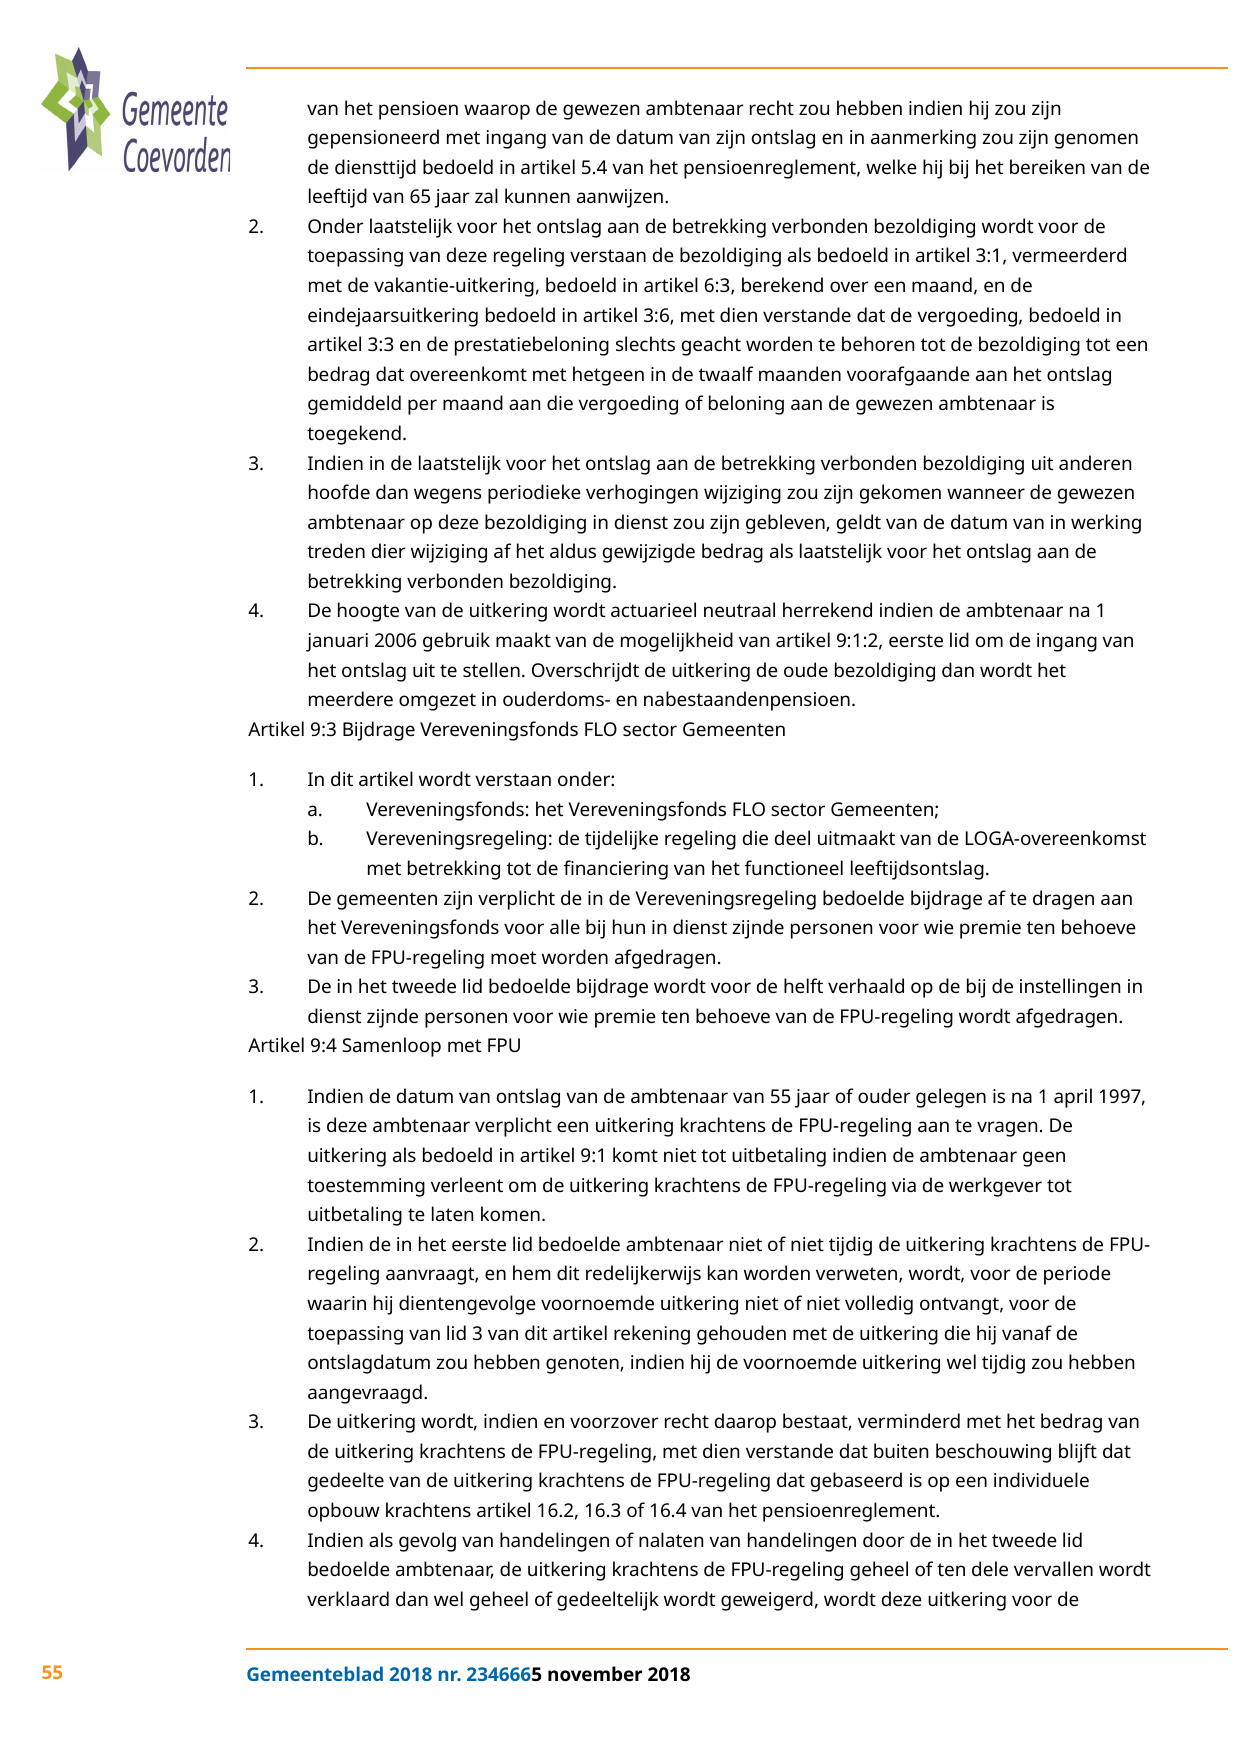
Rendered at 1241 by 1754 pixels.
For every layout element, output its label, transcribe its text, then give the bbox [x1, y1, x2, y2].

list In dit artikel wordt verstaan onder: [248, 766, 1152, 792]
list De uitkering wordt, indien en voorzover recht daarop bestaat, verminderd met het bedrag van de uitkering krachtens de FPU-regeling, met dien verstande dat buiten beschouwing blijft dat gedeelte van de uitkering krachtens de FPU-regeling dat gebaseerd is op een individuele opbouw krachtens artikel 16.2, 16.3 of 16.4 van het pensioenreglement. [248, 1408, 1152, 1523]
list Indien in de laatstelijk voor het ontslag aan de betrekking verbonden bezoldiging uit anderen hoofde dan wegens periodieke verhogingen wijziging zou zijn gekomen wanneer de gewezen ambtenaar op deze bezoldiging in dienst zou zijn gebleven, geldt van de datum van in werking treden dier wijziging af het aldus gewijzigde bedrag als laatstelijk voor het ontslag aan de betrekking verbonden bezoldiging. [248, 450, 1152, 594]
list Vereveningsfonds: het Vereveningsfonds FLO sector Gemeenten; [307, 796, 1152, 822]
text Artikel 9:3 Bijdrage Vereveningsfonds FLO sector Gemeenten [248, 716, 1152, 742]
picture [41, 47, 231, 172]
text Artikel 9:4 Samenloop met FPU [248, 1033, 1152, 1058]
list Onder laatstelijk voor het ontslag aan de betrekking verbonden bezoldiging wordt voor de toepassing van deze regeling verstaan de bezoldiging als bedoeld in artikel 3:1, vermeerderd met de vakantie-uitkering, bedoeld in artikel 6:3, berekend over een maand, en de eindejaarsuitkering bedoeld in artikel 3:6, met dien verstande dat de vergoeding, bedoeld in artikel 3:3 en de prestatiebeloning slechts geacht worden te behoren tot de bezoldiging tot een bedrag dat overeenkomt met hetgeen in de twaalf maanden voorafgaande aan het ontslag gemiddeld per maand aan die vergoeding of beloning aan de gewezen ambtenaar is toegekend. [248, 213, 1152, 446]
list Vereveningsregeling: de tijdelijke regeling die deel uitmaakt van de LOGA-overeenkomst met betrekking tot de financiering van het functioneel leeftijdsontslag. [307, 826, 1152, 881]
list De gemeenten zijn verplicht de in de Vereveningsregeling bedoelde bijdrage af te dragen aan het Vereveningsfonds voor alle bij hun in dienst zijnde personen voor wie premie ten behoeve van de FPU-regeling moet worden afgedragen. [248, 885, 1152, 970]
list Indien als gevolg van handelingen of nalaten van handelingen door de in het tweede lid bedoelde ambtenaar, de uitkering krachtens de FPU-regeling geheel of ten dele vervallen wordt verklaard dan wel geheel of gedeeltelijk wordt geweigerd, wordt deze uitkering voor de [248, 1527, 1152, 1612]
list De in het tweede lid bedoelde bijdrage wordt voor de helft verhaald op de bij de instellingen in dienst zijnde personen voor wie premie ten behoeve van de FPU-regeling wordt afgedragen. [248, 973, 1152, 1029]
list van het pensioen waarop de gewezen ambtenaar recht zou hebben indien hij zou zijn gepensioneerd met ingang van de datum van zijn ontslag en in aanmerking zou zijn genomen de diensttijd bedoeld in artikel 5.4 van het pensioenreglement, welke hij bij het bereiken van de leeftijd van 65 jaar zal kunnen aanwijzen. [248, 95, 1152, 209]
list Indien de in het eerste lid bedoelde ambtenaar niet of niet tijdig de uitkering krachtens de FPU-regeling aanvraagt, en hem dit redelijkerwijs kan worden verweten, wordt, voor de periode waarin hij dientengevolge voornoemde uitkering niet of niet volledig ontvangt, voor de toepassing van lid 3 van dit artikel rekening gehouden met de uitkering die hij vanaf de ontslagdatum zou hebben genoten, indien hij de voornoemde uitkering wel tijdig zou hebben aangevraagd. [248, 1231, 1152, 1405]
list De hoogte van de uitkering wordt actuarieel neutraal herrekend indien de ambtenaar na 1 januari 2006 gebruik maakt van de mogelijkheid van artikel 9:1:2, eerste lid om de ingang van het ontslag uit te stellen. Overschrijdt de uitkering de oude bezoldiging dan wordt het meerdere omgezet in ouderdoms- en nabestaandenpensioen. [248, 598, 1152, 712]
list Indien de datum van ontslag van de ambtenaar van 55 jaar of ouder gelegen is na 1 april 1997, is deze ambtenaar verplicht een uitkering krachtens de FPU-regeling aan te vragen. De uitkering als bedoeld in artikel 9:1 komt niet tot uitbetaling indien de ambtenaar geen toestemming verleent om de uitkering krachtens de FPU-regeling via de werkgever tot uitbetaling te laten komen. [248, 1083, 1152, 1227]
